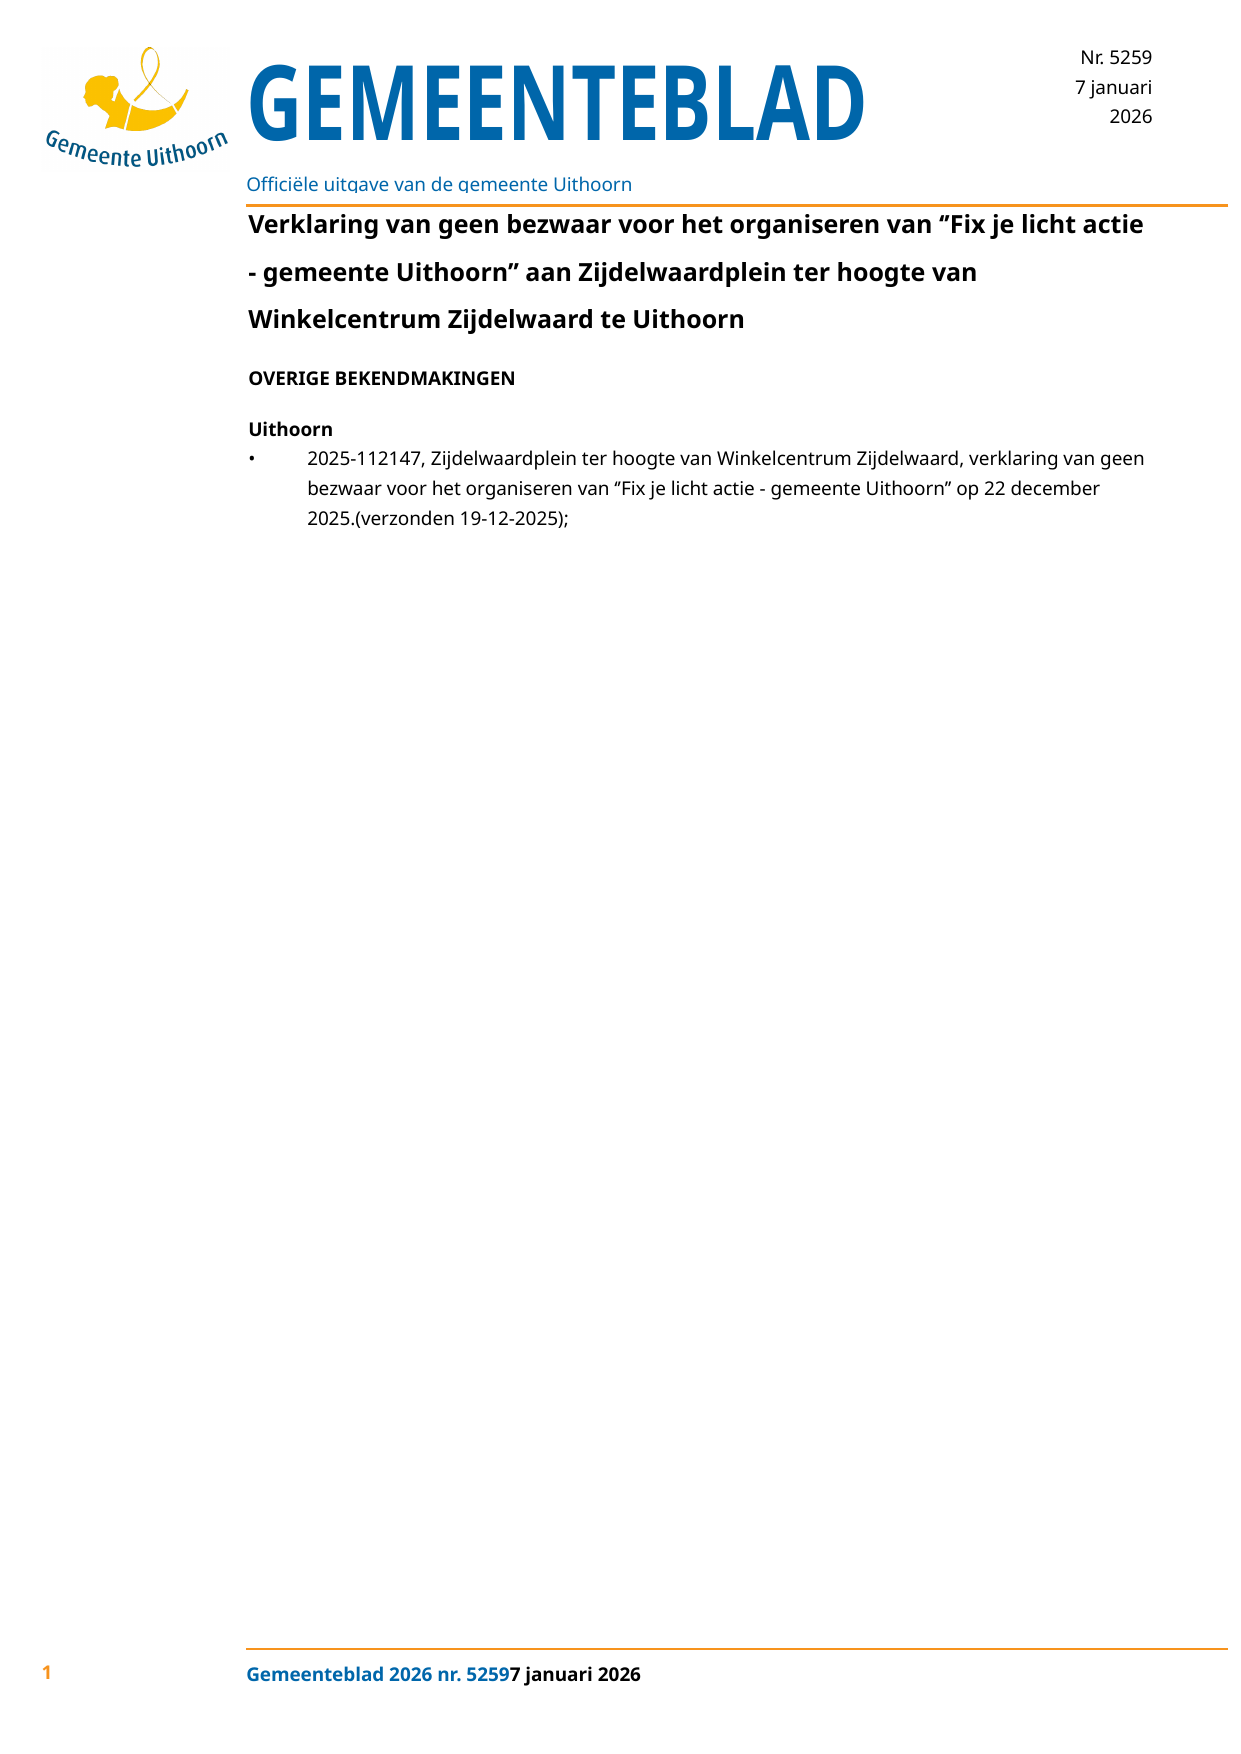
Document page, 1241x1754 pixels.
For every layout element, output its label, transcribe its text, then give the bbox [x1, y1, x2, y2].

text Uithoorn [248, 416, 1152, 442]
text Verklaring van geen bezwaar voor het organiseren van ‘’Fix je licht actie - gemeente Uithoorn’’ aan Zijdelwaardplein ter hoogte van Winkelcentrum Zijdelwaard te Uithoorn [248, 207, 1152, 336]
list 2025-112147, Zijdelwaardplein ter hoogte van Winkelcentrum Zijdelwaard, verklaring van geen bezwaar voor het organiseren van ‘’Fix je licht actie - gemeente Uithoorn’’ op 22 december 2025.(verzonden 19-12-2025); [248, 446, 1152, 530]
text OVERIGE BEKENDMAKINGEN [248, 366, 1152, 391]
picture [41, 47, 231, 172]
